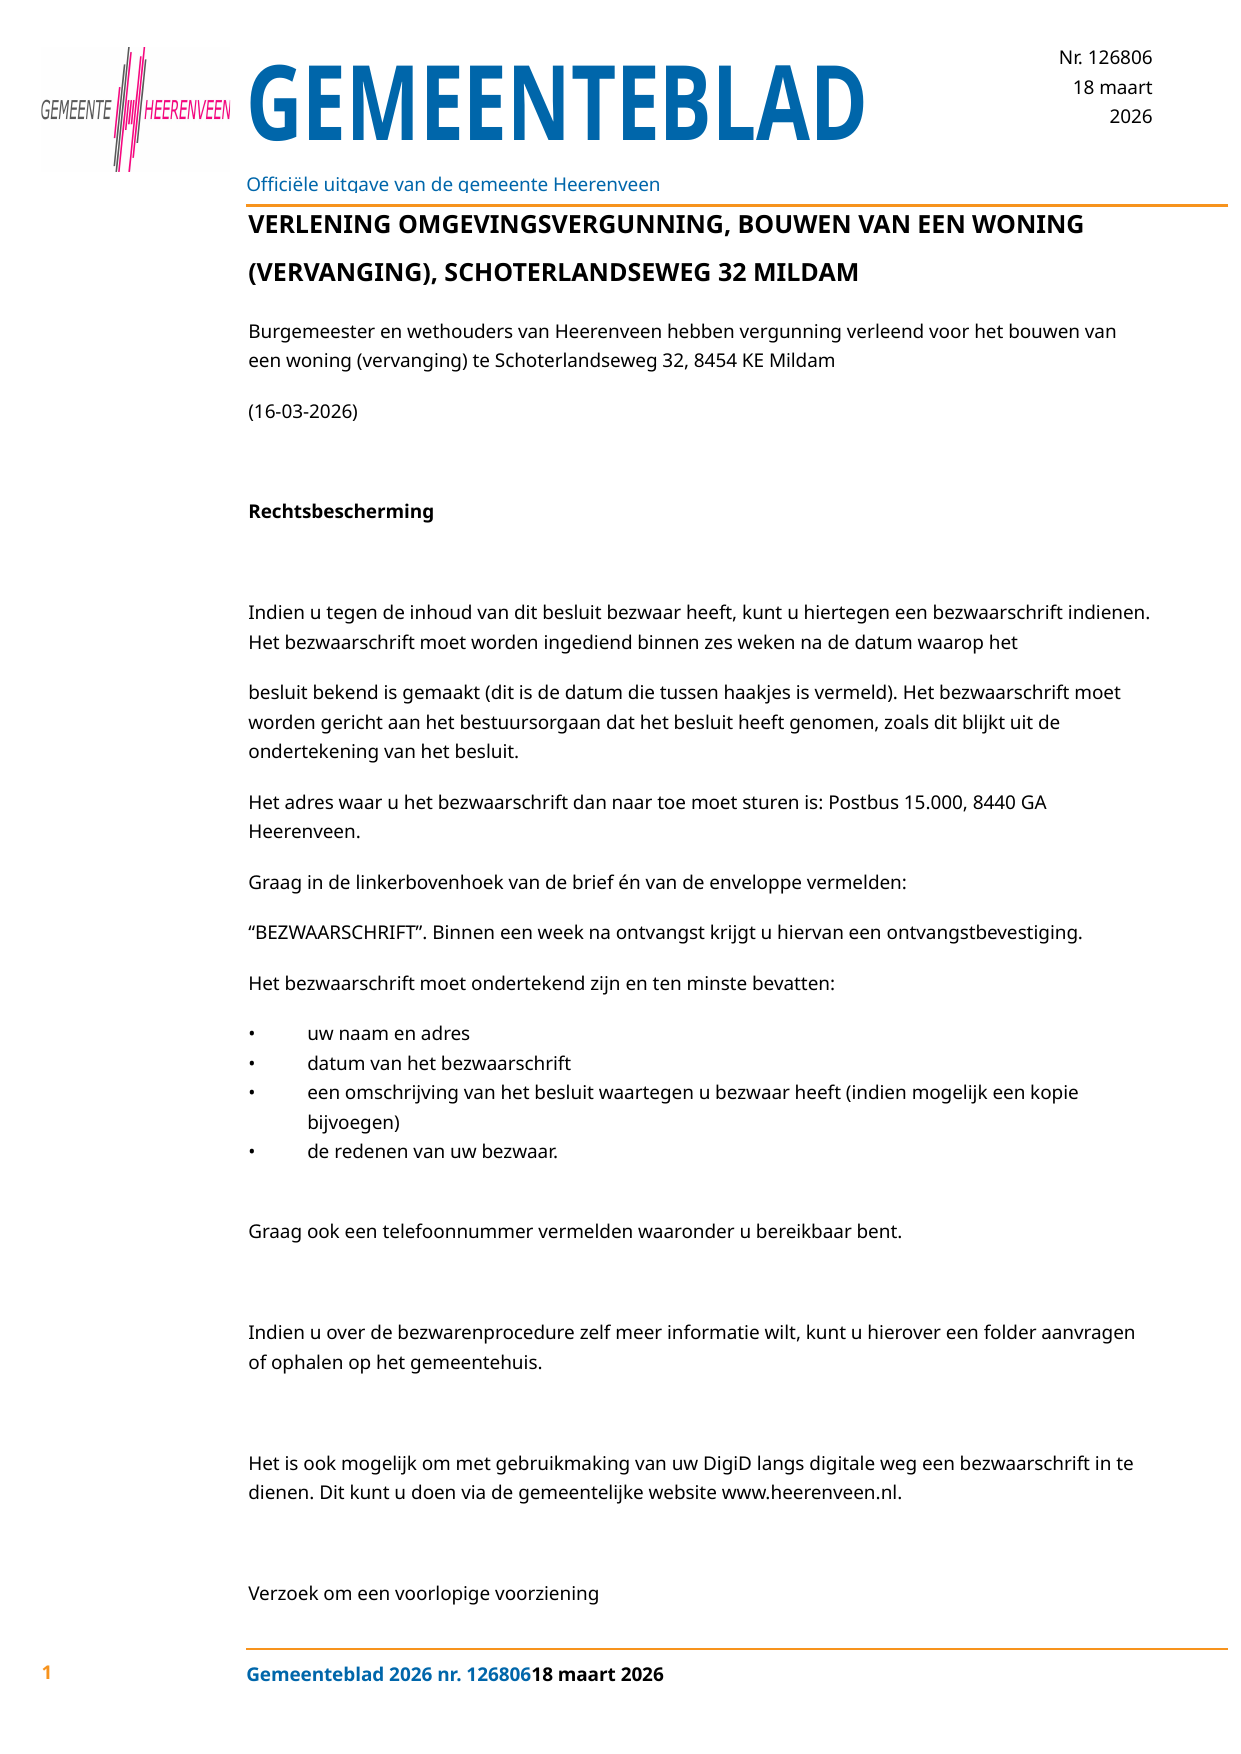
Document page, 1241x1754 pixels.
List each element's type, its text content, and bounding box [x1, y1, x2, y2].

text VERLENING OMGEVINGSVERGUNNING, BOUWEN VAN EEN WONING (VERVANGING), SCHOTERLANDSEWEG 32 MILDAM [248, 207, 1152, 288]
text Graag ook een telefoonnummer vermelden waaronder u bereikbaar bent. [248, 1219, 1152, 1244]
text Indien u tegen de inhoud van dit besluit bezwaar heeft, kunt u hiertegen een bezwaarschrift indienen. Het bezwaarschrift moet worden ingediend binnen zes weken na de datum waarop het [248, 599, 1152, 655]
picture [41, 47, 231, 172]
text Het is ook mogelijk om met gebruikmaking van uw DigiD langs digitale weg een bezwaarschrift in te dienen. Dit kunt u doen via de gemeentelijke website www.heerenveen.nl. [248, 1450, 1152, 1505]
text Rechtsbescherming [248, 499, 1152, 524]
text Indien u over de bezwarenprocedure zelf meer informatie wilt, kunt u hierover een folder aanvragen of ophalen op het gemeentehuis. [248, 1319, 1152, 1375]
list uw naam en adres [248, 1020, 1152, 1046]
text “BEZWAARSCHRIFT”. Binnen een week na ontvangst krijgt u hiervan een ontvangstbevestiging. [248, 919, 1152, 945]
text besluit bekend is gemaakt (dit is de datum die tussen haakjes is vermeld). Het bezwaarschrift moet worden gericht aan het bestuursorgaan dat het besluit heeft genomen, zoals dit blijkt uit de ondertekening van het besluit. [248, 679, 1152, 764]
text Verzoek om een voorlopige voorziening [248, 1580, 1152, 1606]
text Het adres waar u het bezwaarschrift dan naar toe moet sturen is: Postbus 15.000, 8440 GA Heerenveen. [248, 789, 1152, 844]
text (16-03-2026) [248, 398, 1152, 424]
text Burgemeester en wethouders van Heerenveen hebben vergunning verleend voor het bouwen van een woning (vervanging) te Schoterlandseweg 32, 8454 KE Mildam [248, 318, 1152, 373]
list een omschrijving van het besluit waartegen u bezwaar heeft (indien mogelijk een kopie bijvoegen) [248, 1079, 1152, 1135]
list datum van het bezwaarschrift [248, 1050, 1152, 1076]
list de redenen van uw bezwaar. [248, 1139, 1152, 1164]
text Graag in de linkerbovenhoek van de brief én van de enveloppe vermelden: [248, 869, 1152, 895]
text Het bezwaarschrift moet ondertekend zijn en ten minste bevatten: [248, 970, 1152, 996]
